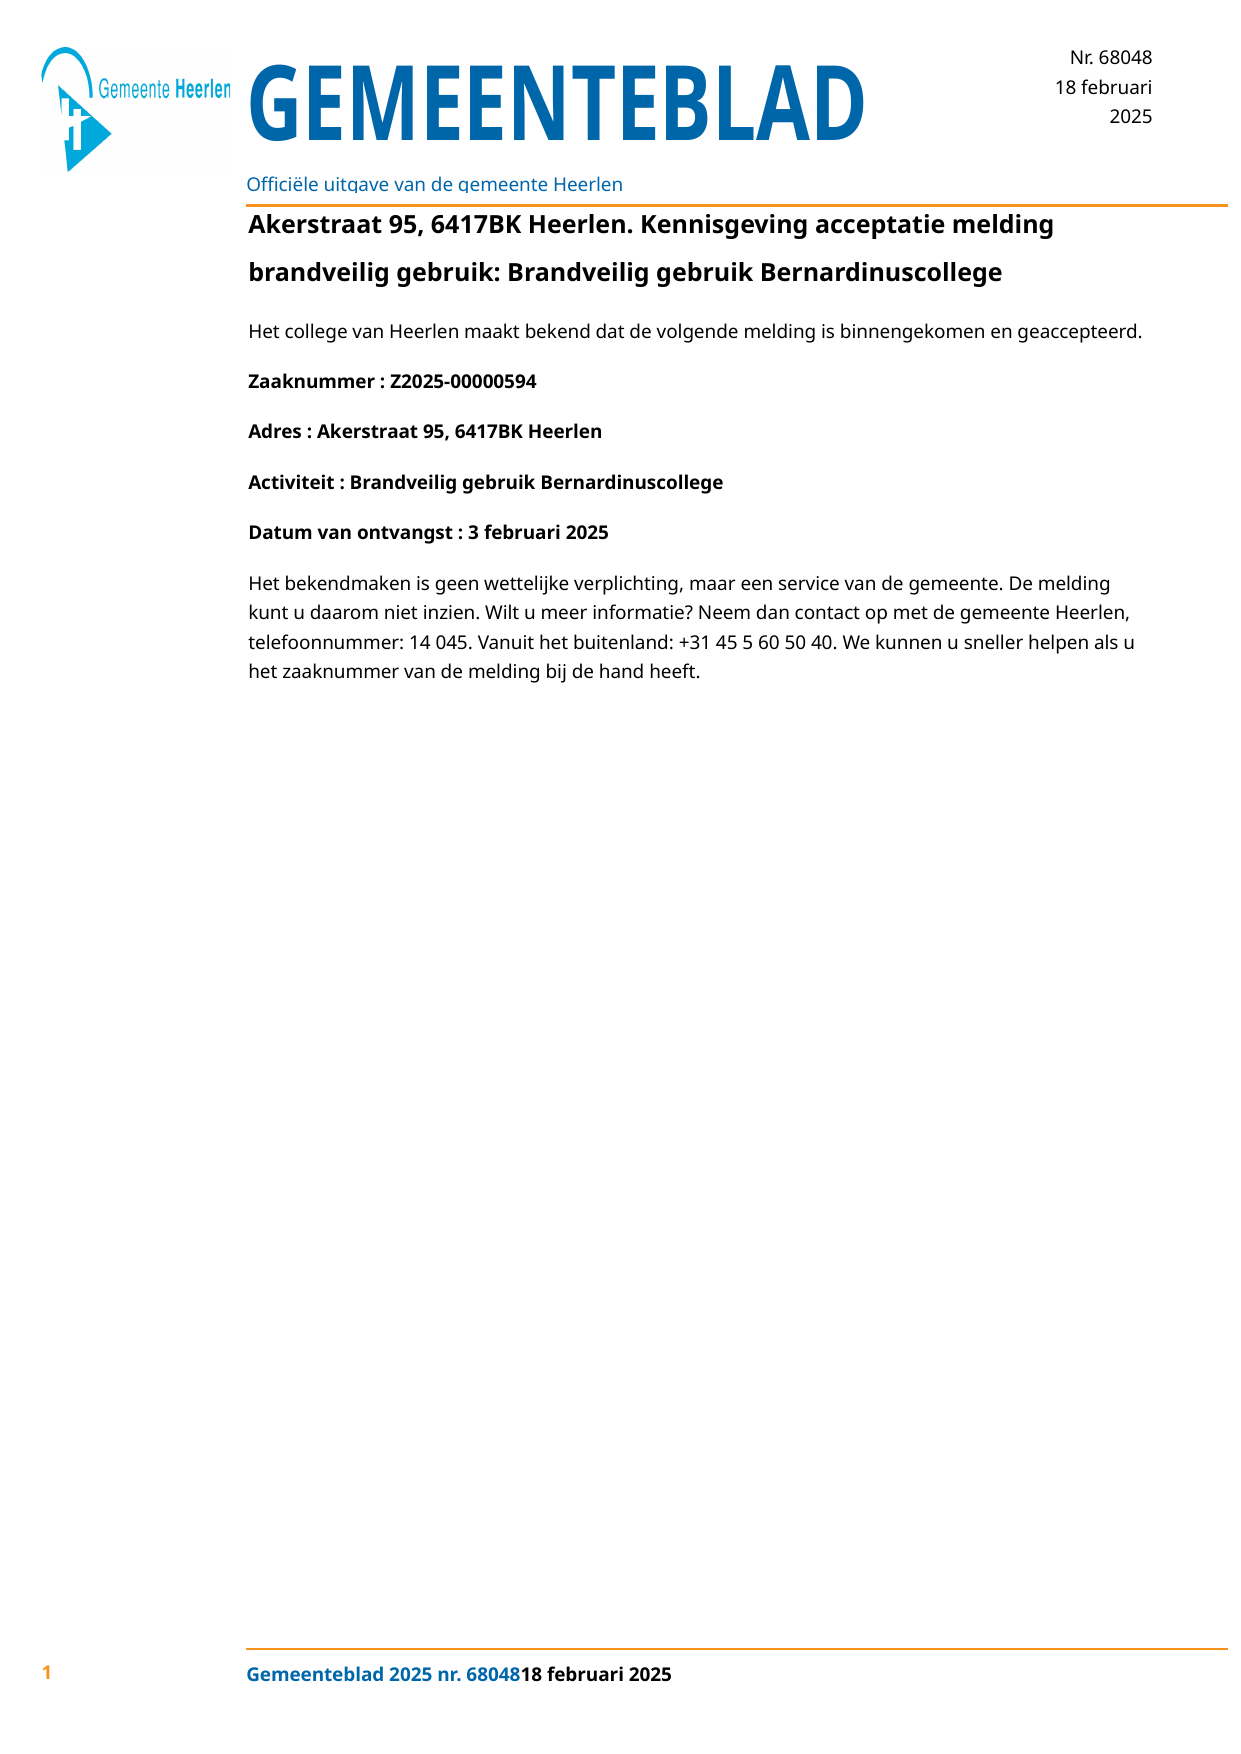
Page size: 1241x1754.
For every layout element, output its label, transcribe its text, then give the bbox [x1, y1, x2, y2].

text Datum van ontvangst : 3 februari 2025 [248, 519, 1152, 545]
text Het college van Heerlen maakt bekend dat de volgende melding is binnengekomen en geaccepteerd. [248, 318, 1152, 344]
picture [41, 47, 231, 172]
text Het bekendmaken is geen wettelijke verplichting, maar een service van de gemeente. De melding kunt u daarom niet inzien. Wilt u meer informatie? Neem dan contact op met de gemeente Heerlen, telefoonnummer: 14 045. Vanuit het buitenland: +31 45 5 60 50 40. We kunnen u sneller helpen als u het zaaknummer van de melding bij de hand heeft. [248, 570, 1152, 684]
text Zaaknummer : Z2025-00000594 [248, 368, 1152, 394]
text Akerstraat 95, 6417BK Heerlen. Kennisgeving acceptatie melding brandveilig gebruik: Brandveilig gebruik Bernardinuscollege [248, 207, 1152, 288]
text Adres : Akerstraat 95, 6417BK Heerlen [248, 419, 1152, 444]
text Activiteit : Brandveilig gebruik Bernardinuscollege [248, 469, 1152, 495]
picture [41, 47, 59, 70]
